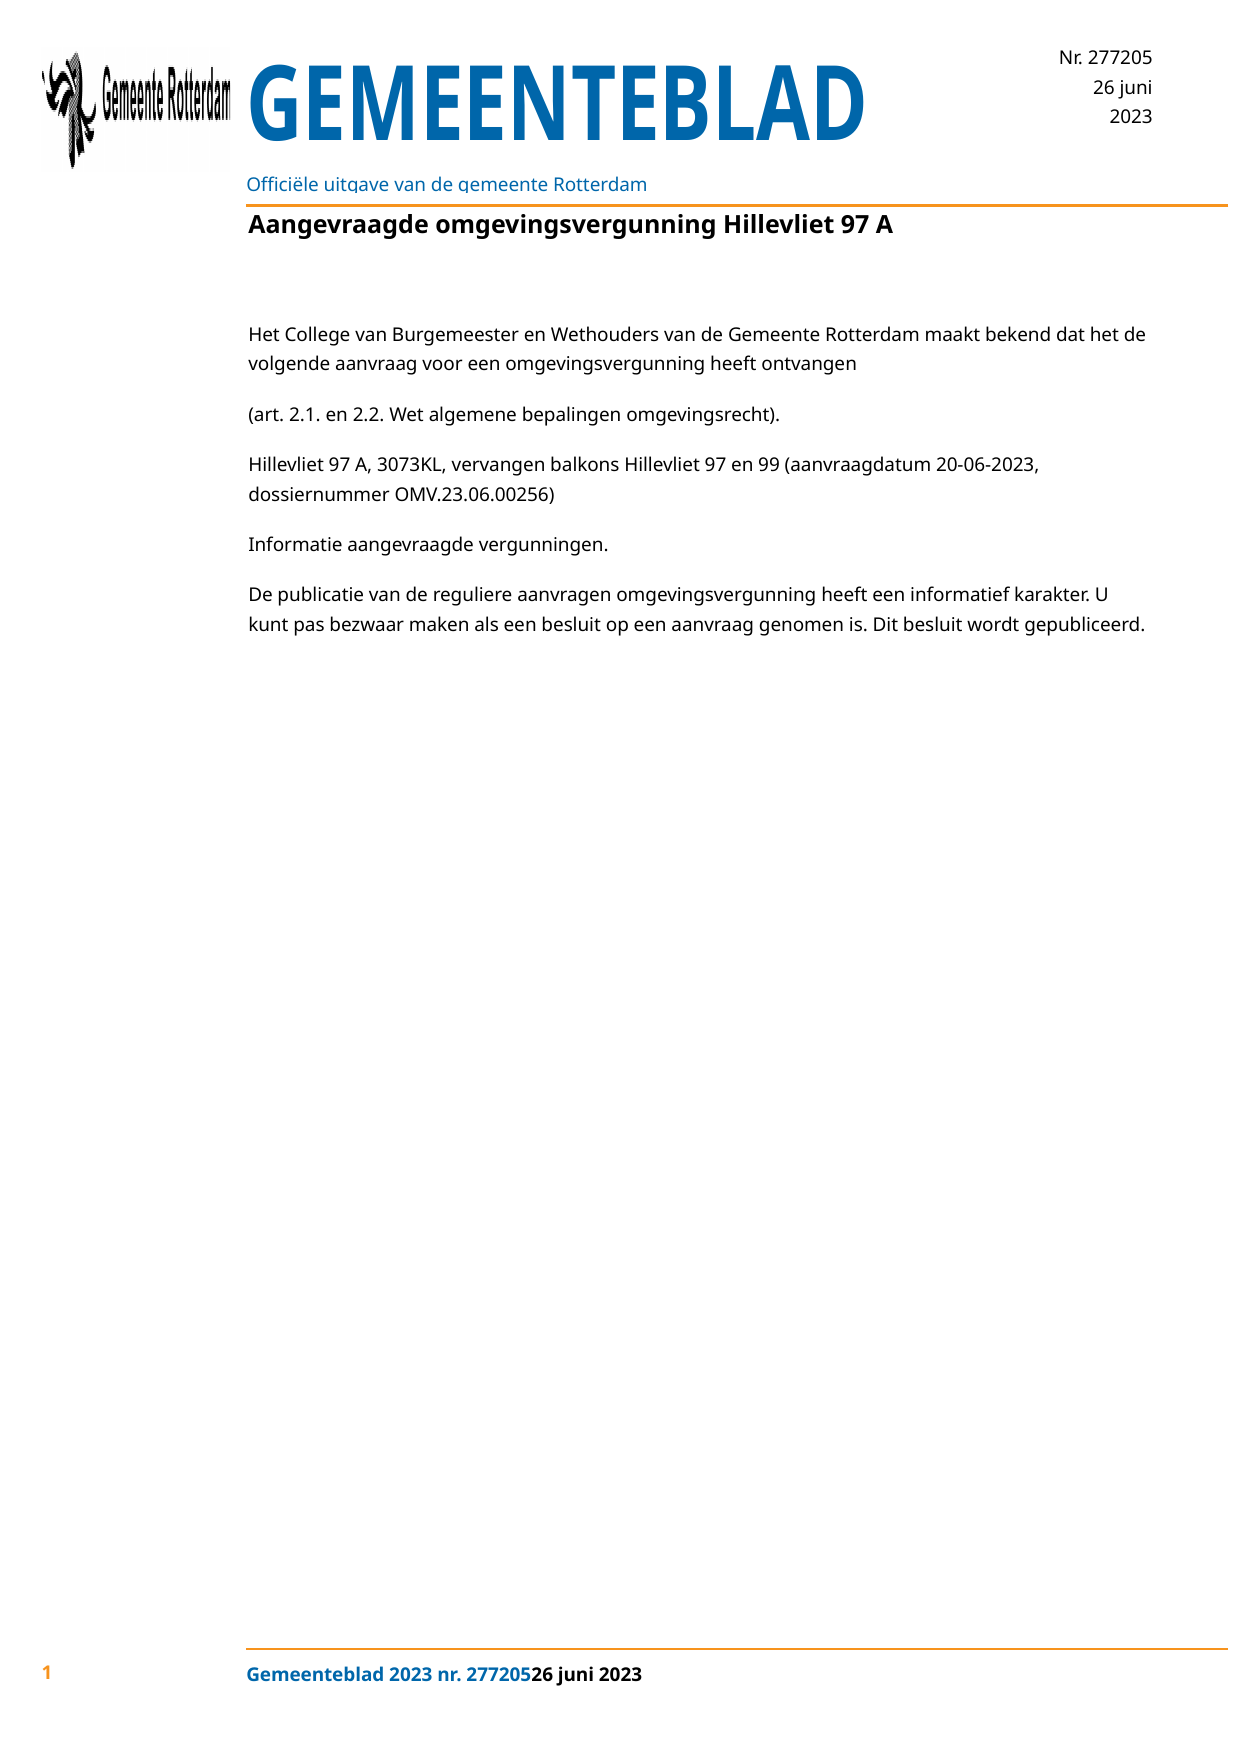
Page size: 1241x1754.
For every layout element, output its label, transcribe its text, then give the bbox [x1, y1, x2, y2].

text De publicatie van de reguliere aanvragen omgevingsvergunning heeft een informatief karakter. U kunt pas bezwaar maken als een besluit op een aanvraag genomen is. Dit besluit wordt gepubliceerd. [248, 582, 1152, 637]
text (art. 2.1. en 2.2. Wet algemene bepalingen omgevingsrecht). [248, 401, 1152, 426]
text Het College van Burgemeester en Wethouders van de Gemeente Rotterdam maakt bekend dat het de volgende aanvraag voor een omgevingsvergunning heeft ontvangen [248, 321, 1152, 376]
text Aangevraagde omgevingsvergunning Hillevliet 97 A [248, 207, 1152, 241]
picture [41, 47, 231, 172]
text Informatie aangevraagde vergunningen. [248, 531, 1152, 557]
text Hillevliet 97 A, 3073KL, vervangen balkons Hillevliet 97 en 99 (aanvraagdatum 20-06-2023, dossiernummer OMV.23.06.00256) [248, 451, 1152, 506]
